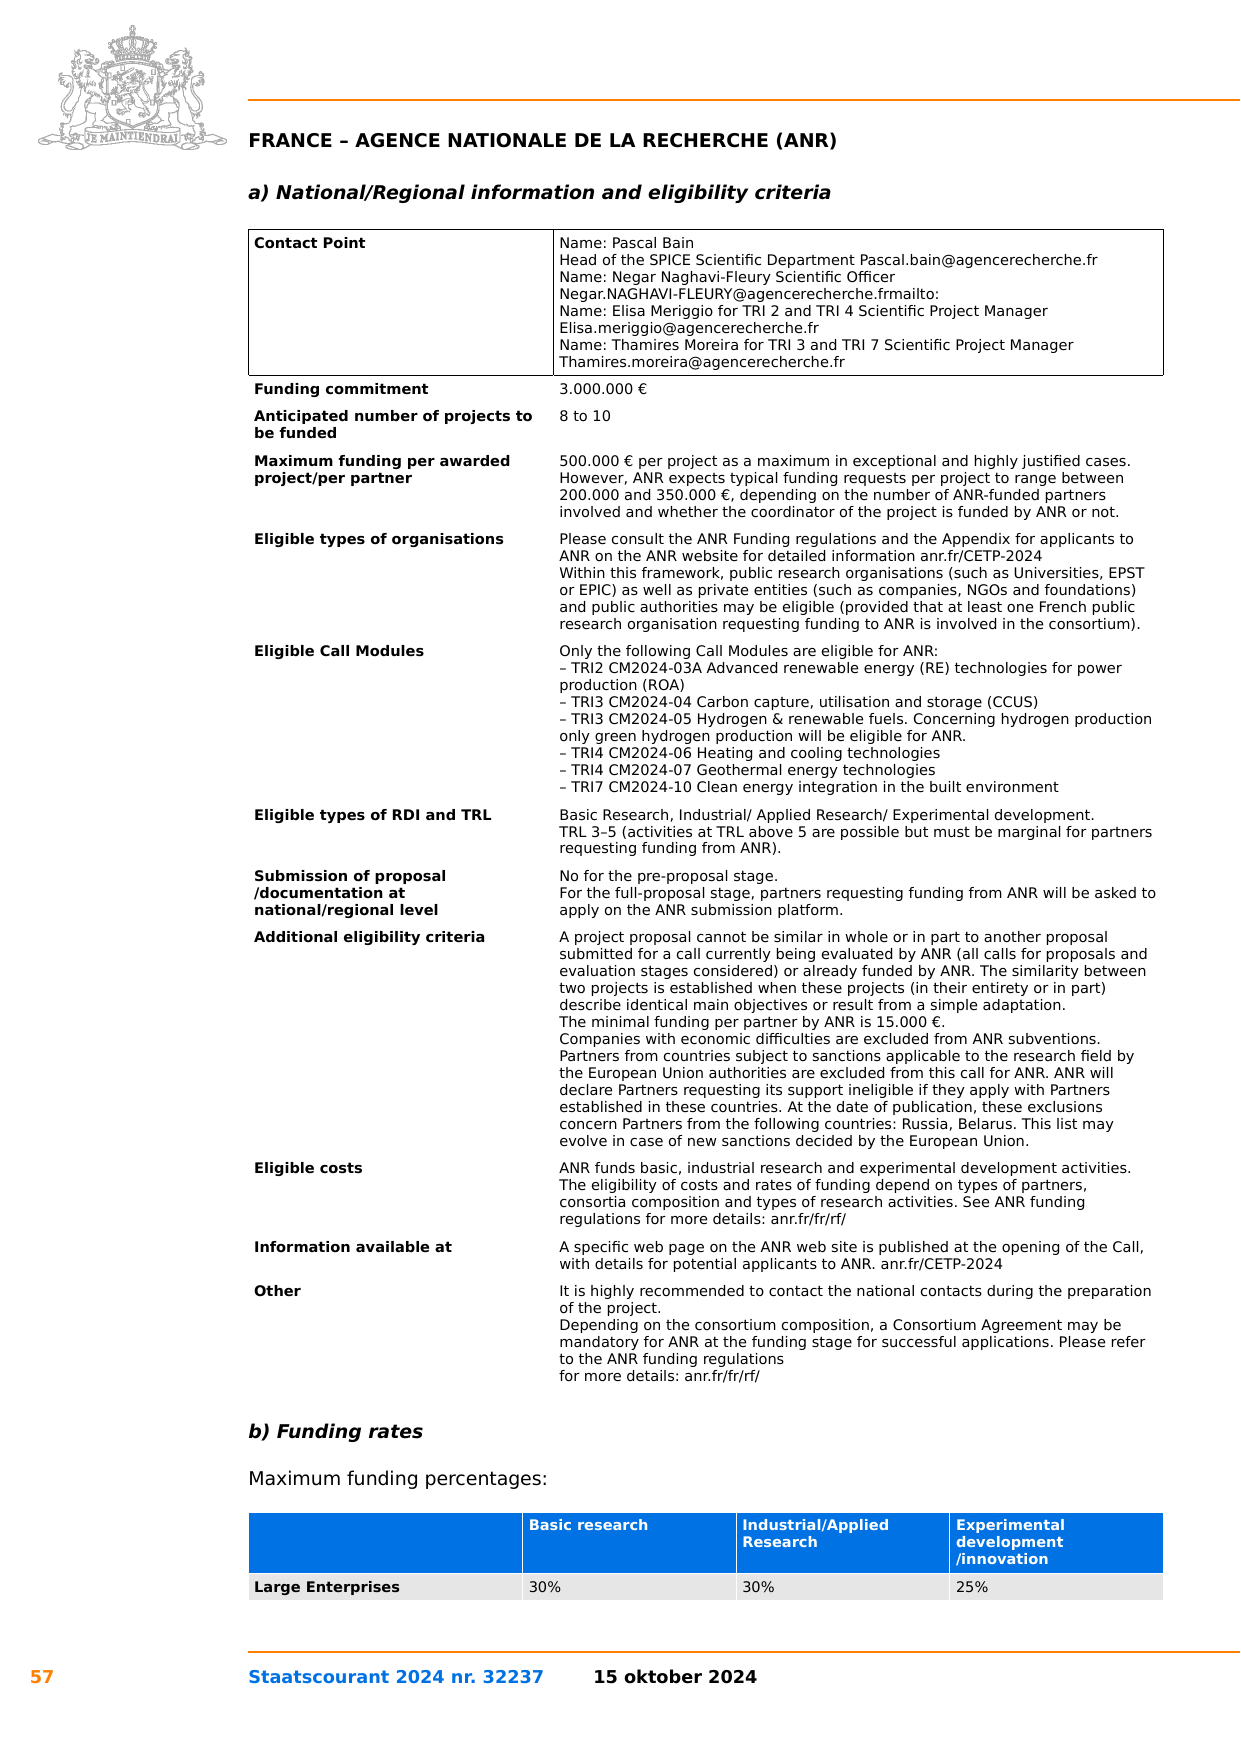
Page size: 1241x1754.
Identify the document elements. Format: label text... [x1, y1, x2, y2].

table_cell Basic Research, Industrial/ Applied Research/ Experimental development. TRL 3–5 (activities at TRL above 5 are possible but must be marginal for partners requesting funding from ANR). [554, 802, 1163, 862]
table_cell Eligible types of RDI and TRL [249, 802, 553, 862]
table_cell Eligible types of organisations [249, 526, 553, 637]
table_cell Funding commitment [249, 376, 553, 402]
table_cell Large Enterprises [249, 1574, 522, 1600]
table_cell 30% [523, 1574, 736, 1600]
table_cell 30% [737, 1574, 949, 1600]
table_cell Eligible costs [249, 1156, 553, 1233]
table_cell It is highly recommended to contact the national contacts during the preparation of the project. Depending on the consortium composition, a Consortium Agreement may be mandatory for ANR at the funding stage for successful applications. Please refer to the ANR funding regulations for more details: anr.fr/fr/rf/ [554, 1278, 1163, 1389]
table_cell 3.000.000 € [554, 376, 1163, 402]
table_header Name: Pascal Bain Head of the SPICE Scientific Department Pascal.bain@agencerecherche.fr Name: Negar Naghavi-Fleury Scientific Officer Negar.NAGHAVI-FLEURY@agencerecherche.frmailto: Name: Elisa Meriggio for TRI 2 and TRI 4 Scientific Project Manager Elisa.meriggio@agencerecherche.fr Name: Thamires Moreira for TRI 3 and TRI 7 Scientific Project Manager Thamires.moreira@agencerecherche.fr [554, 230, 1163, 375]
table_header [249, 1513, 522, 1573]
table_cell Information available at [249, 1234, 553, 1277]
text Maximum funding percentages: [248, 1468, 1163, 1489]
subtitle a) National/Regional information and eligibility criteria [248, 182, 1163, 204]
table_cell Only the following Call Modules are eligible for ANR: – TRI2 CM2024-03A Advanced renewable energy (RE) technologies for power production (ROA) – TRI3 CM2024-04 Carbon capture, utilisation and storage (CCUS) – TRI3 CM2024-05 Hydrogen & renewable fuels. Concerning hydrogen production only green hydrogen production will be eligible for ANR. – TRI4 CM2024-06 Heating and cooling technologies – TRI4 CM2024-07 Geothermal energy technologies – TRI7 CM2024-10 Clean energy integration in the built environment [554, 639, 1163, 801]
table_header Industrial/Applied Research [737, 1513, 949, 1573]
table_cell Submission of proposal /documentation at national/regional level [249, 863, 553, 923]
table_cell No for the pre-proposal stage. For the full-proposal stage, partners requesting funding from ANR will be asked to apply on the ANR submission platform. [554, 863, 1163, 923]
table_cell Maximum funding per awarded project/per partner [249, 448, 553, 525]
subtitle FRANCE – AGENCE NATIONALE DE LA RECHERCHE (ANR) [248, 130, 1163, 152]
table_cell Anticipated number of projects to be funded [249, 404, 553, 447]
table_cell A project proposal cannot be similar in whole or in part to another proposal submitted for a call currently being evaluated by ANR (all calls for proposals and evaluation stages considered) or already funded by ANR. The similarity between two projects is established when these projects (in their entirety or in part) describe identical main objectives or result from a simple adaptation. The minimal funding per partner by ANR is 15.000 €. Companies with economic difficulties are excluded from ANR subventions. Partners from countries subject to sanctions applicable to the research field by the European Union authorities are excluded from this call for ANR. ANR will declare Partners requesting its support ineligible if they apply with Partners established in these countries. At the date of publication, these exclusions concern Partners from the following countries: Russia, Belarus. This list may evolve in case of new sanctions decided by the European Union. [554, 925, 1163, 1154]
table_cell Eligible Call Modules [249, 639, 553, 801]
table_cell A specific web page on the ANR web site is published at the opening of the Call, with details for potential applicants to ANR. anr.fr/CETP-2024 [554, 1234, 1163, 1277]
table_cell 25% [950, 1574, 1163, 1600]
table_cell Other [249, 1278, 553, 1389]
subtitle b) Funding rates [248, 1421, 1163, 1443]
table_cell 500.000 € per project as a maximum in exceptional and highly justified cases. However, ANR expects typical funding requests per project to range between 200.000 and 350.000 €, depending on the number of ANR-funded partners involved and whether the coordinator of the project is funded by ANR or not. [554, 448, 1163, 525]
table_header Contact Point [249, 230, 553, 375]
table_cell Additional eligibility criteria [249, 925, 553, 1154]
picture [38, 25, 227, 150]
table_header Basic research [523, 1513, 736, 1573]
table_cell 8 to 10 [554, 404, 1163, 447]
table_cell Please consult the ANR Funding regulations and the Appendix for applicants to ANR on the ANR website for detailed information anr.fr/CETP-2024 Within this framework, public research organisations (such as Universities, EPST or EPIC) as well as private entities (such as companies, NGOs and foundations) and public authorities may be eligible (provided that at least one French public research organisation requesting funding to ANR is involved in the consortium). [554, 526, 1163, 637]
table_header Experimental development /innovation [950, 1513, 1163, 1573]
table_cell ANR funds basic, industrial research and experimental development activities. The eligibility of costs and rates of funding depend on types of partners, consortia composition and types of research activities. See ANR funding regulations for more details: anr.fr/fr/rf/ [554, 1156, 1163, 1233]
